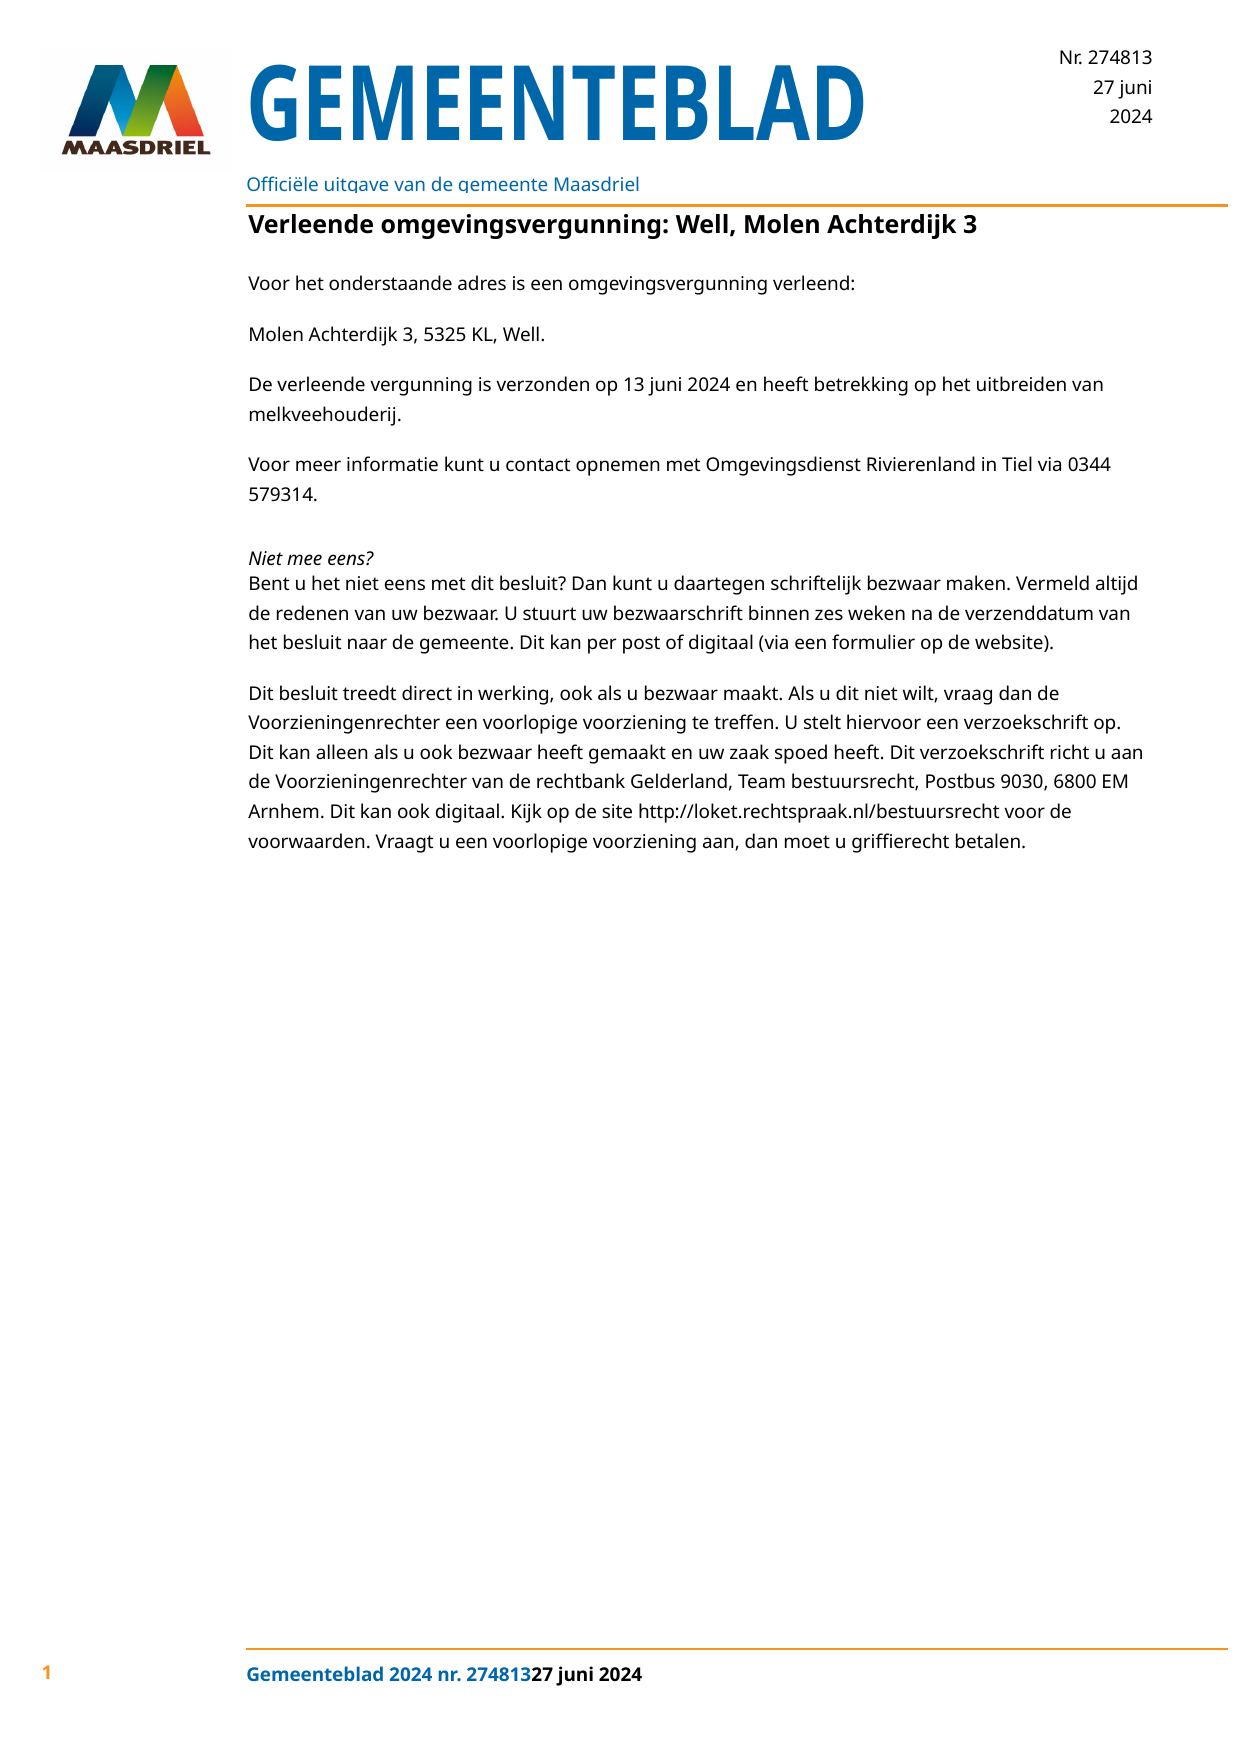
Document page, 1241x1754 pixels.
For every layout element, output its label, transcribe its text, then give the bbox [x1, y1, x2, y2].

text Voor het onderstaande adres is een omgevingsvergunning verleend: [248, 270, 1152, 296]
text De verleende vergunning is verzonden op 13 juni 2024 en heeft betrekking op het uitbreiden van melkveehouderij. [248, 371, 1152, 426]
text Dit besluit treedt direct in werking, ook als u bezwaar maakt. Als u dit niet wilt, vraag dan de Voorzieningenrechter een voorlopige voorziening te treffen. U stelt hiervoor een verzoekschrift op. Dit kan alleen als u ook bezwaar heeft gemaakt en uw zaak spoed heeft. Dit verzoekschrift richt u aan de Voorzieningenrechter van de rechtbank Gelderland, Team bestuursrecht, Postbus 9030, 6800 EM Arnhem. Dit kan ook digitaal. Kijk op de site http://loket.rechtspraak.nl/bestuursrecht voor de voorwaarden. Vraagt u een voorlopige voorziening aan, dan moet u griffierecht betalen. [248, 680, 1152, 854]
text Bent u het niet eens met dit besluit? Dan kunt u daartegen schriftelijk bezwaar maken. Vermeld altijd de redenen van uw bezwaar. U stuurt uw bezwaarschrift binnen zes weken na de verzenddatum van het besluit naar de gemeente. Dit kan per post of digitaal (via een formulier op de website). [248, 570, 1152, 655]
text Verleende omgevingsvergunning: Well, Molen Achterdijk 3 [248, 207, 1152, 241]
text Molen Achterdijk 3, 5325 KL, Well. [248, 321, 1152, 346]
text Niet mee eens? [248, 545, 1152, 570]
text Voor meer informatie kunt u contact opnemen met Omgevingsdienst Rivierenland in Tiel via 0344 579314. [248, 451, 1152, 506]
picture [41, 47, 231, 172]
